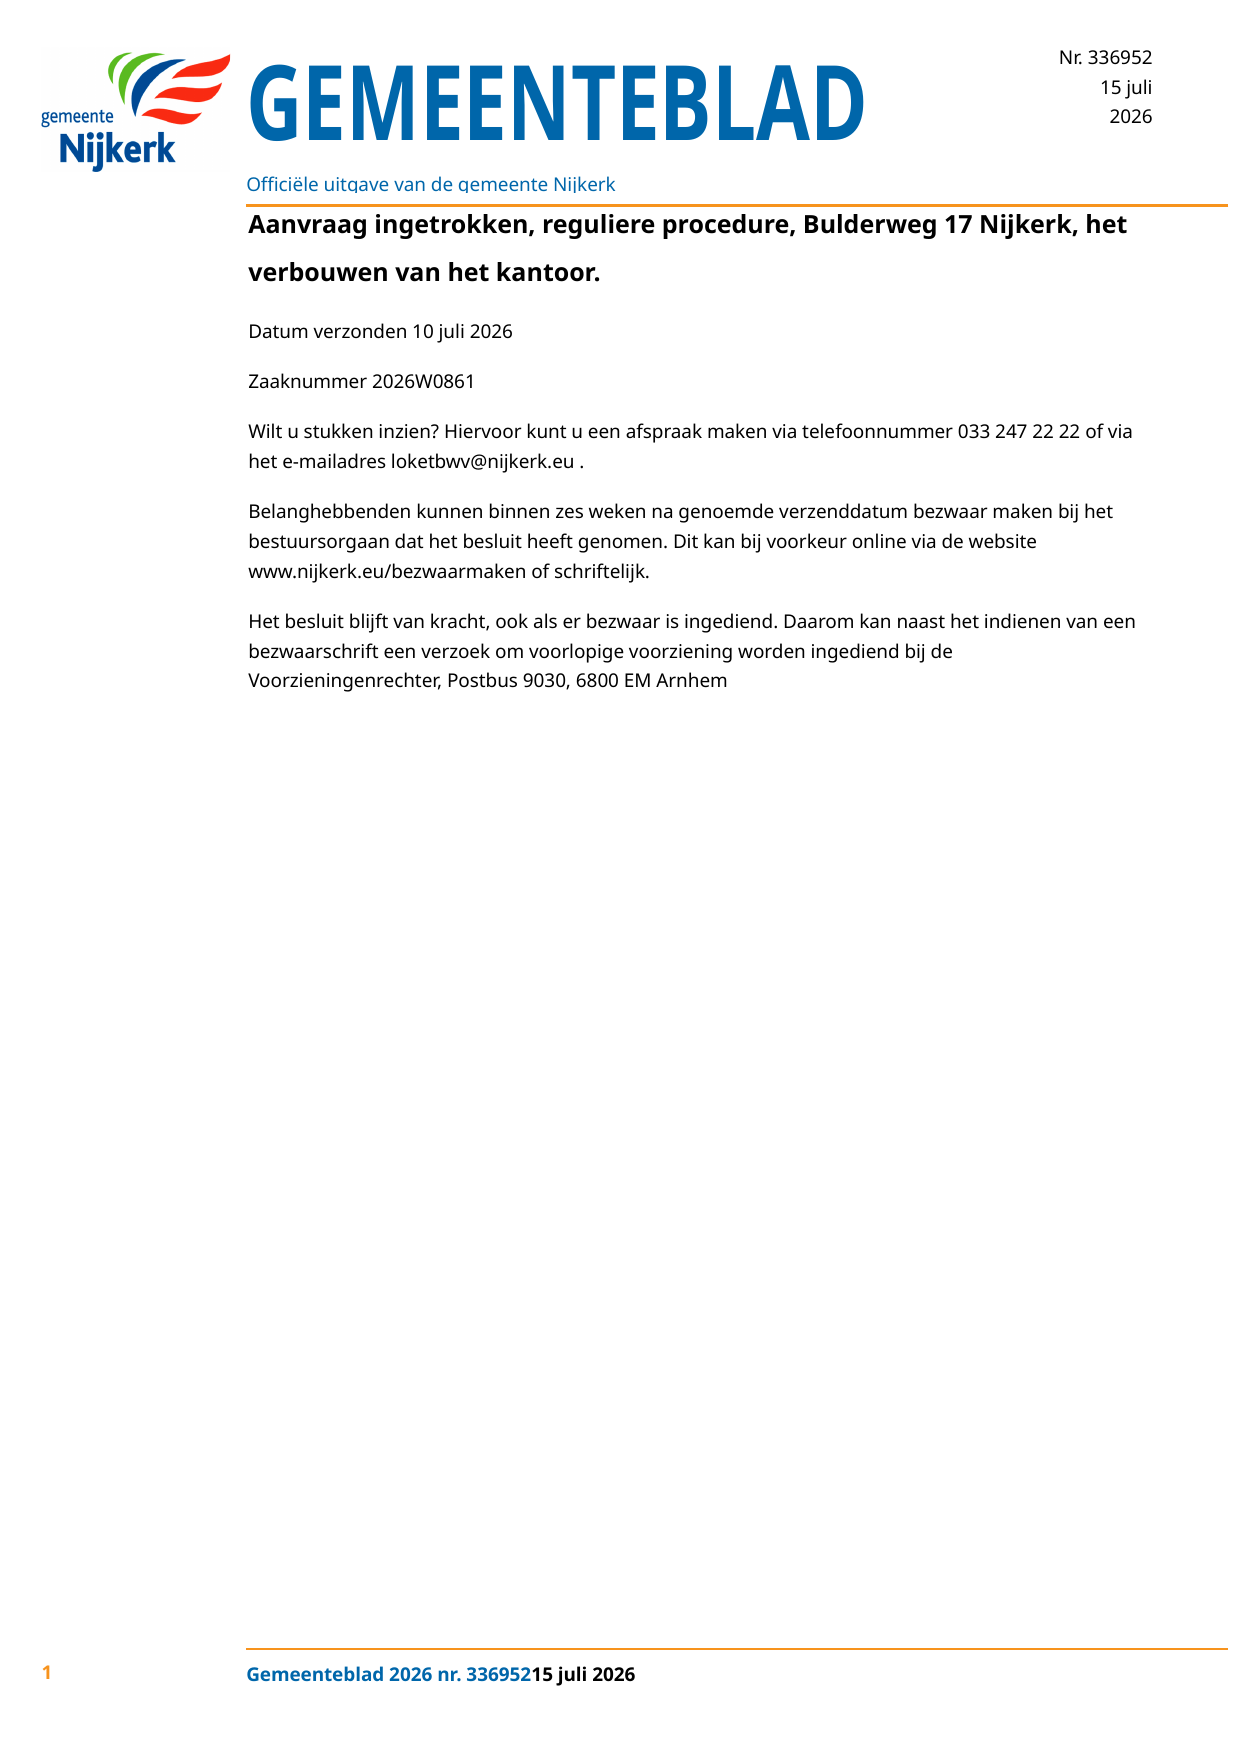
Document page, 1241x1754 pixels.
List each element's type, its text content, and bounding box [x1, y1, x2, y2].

text Aanvraag ingetrokken, reguliere procedure, Bulderweg 17 Nijkerk, het verbouwen van het kantoor. [248, 207, 1152, 288]
text Wilt u stukken inzien? Hiervoor kunt u een afspraak maken via telefoonnummer 033 247 22 22 of via het e-mailadres loketbwv@nijkerk.eu . [248, 419, 1152, 474]
text Datum verzonden 10 juli 2026 [248, 318, 1152, 344]
picture [41, 47, 231, 172]
text Zaaknummer 2026W0861 [248, 368, 1152, 394]
text Het besluit blijft van kracht, ook als er bezwaar is ingediend. Daarom kan naast het indienen van een bezwaarschrift een verzoek om voorlopige voorziening worden ingediend bij de Voorzieningenrechter, Postbus 9030, 6800 EM Arnhem [248, 608, 1152, 693]
text Belanghebbenden kunnen binnen zes weken na genoemde verzenddatum bezwaar maken bij het bestuursorgaan dat het besluit heeft genomen. Dit kan bij voorkeur online via de website www.nijkerk.eu/bezwaarmaken of schriftelijk. [248, 499, 1152, 584]
